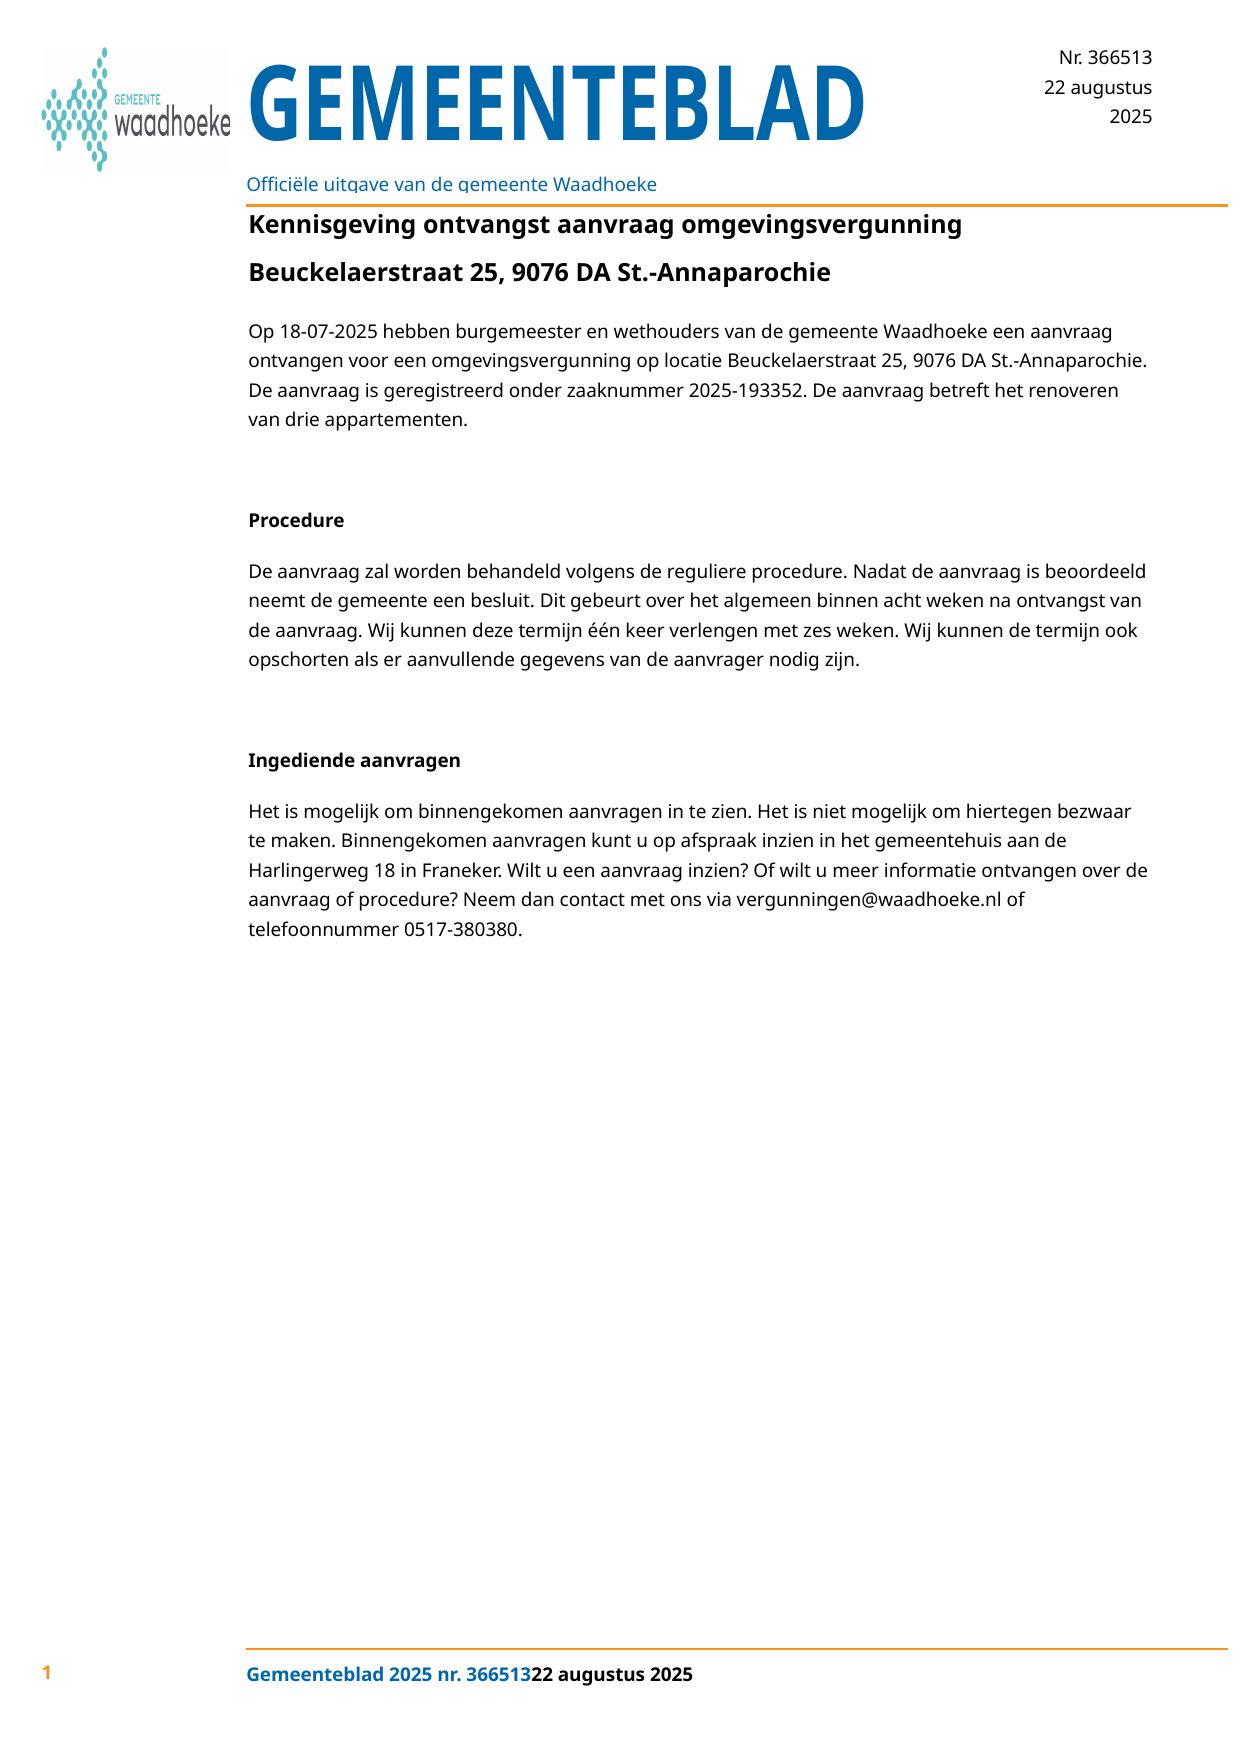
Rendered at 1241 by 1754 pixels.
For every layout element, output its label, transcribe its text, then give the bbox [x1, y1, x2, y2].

text Kennisgeving ontvangst aanvraag omgevingsvergunning Beuckelaerstraat 25, 9076 DA St.-Annaparochie [248, 207, 1152, 288]
text Procedure [248, 507, 1152, 533]
picture [41, 47, 231, 172]
text Het is mogelijk om binnengekomen aanvragen in te zien. Het is niet mogelijk om hiertegen bezwaar te maken. Binnengekomen aanvragen kunt u op afspraak inzien in het gemeentehuis aan de Harlingerweg 18 in Franeker. Wilt u een aanvraag inzien? Of wilt u meer informatie ontvangen over de aanvraag of procedure? Neem dan contact met ons via vergunningen@waadhoeke.nl of telefoonnummer 0517-380380. [248, 798, 1152, 942]
text De aanvraag zal worden behandeld volgens de reguliere procedure. Nadat de aanvraag is beoordeeld neemt de gemeente een besluit. Dit gebeurt over het algemeen binnen acht weken na ontvangst van de aanvraag. Wij kunnen deze termijn één keer verlengen met zes weken. Wij kunnen de termijn ook opschorten als er aanvullende gegevens van de aanvrager nodig zijn. [248, 558, 1152, 672]
text Ingediende aanvragen [248, 747, 1152, 773]
text Op 18-07-2025 hebben burgemeester en wethouders van de gemeente Waadhoeke een aanvraag ontvangen voor een omgevingsvergunning op locatie Beuckelaerstraat 25, 9076 DA St.-Annaparochie. De aanvraag is geregistreerd onder zaaknummer 2025-193352. De aanvraag betreft het renoveren van drie appartementen. [248, 318, 1152, 432]
